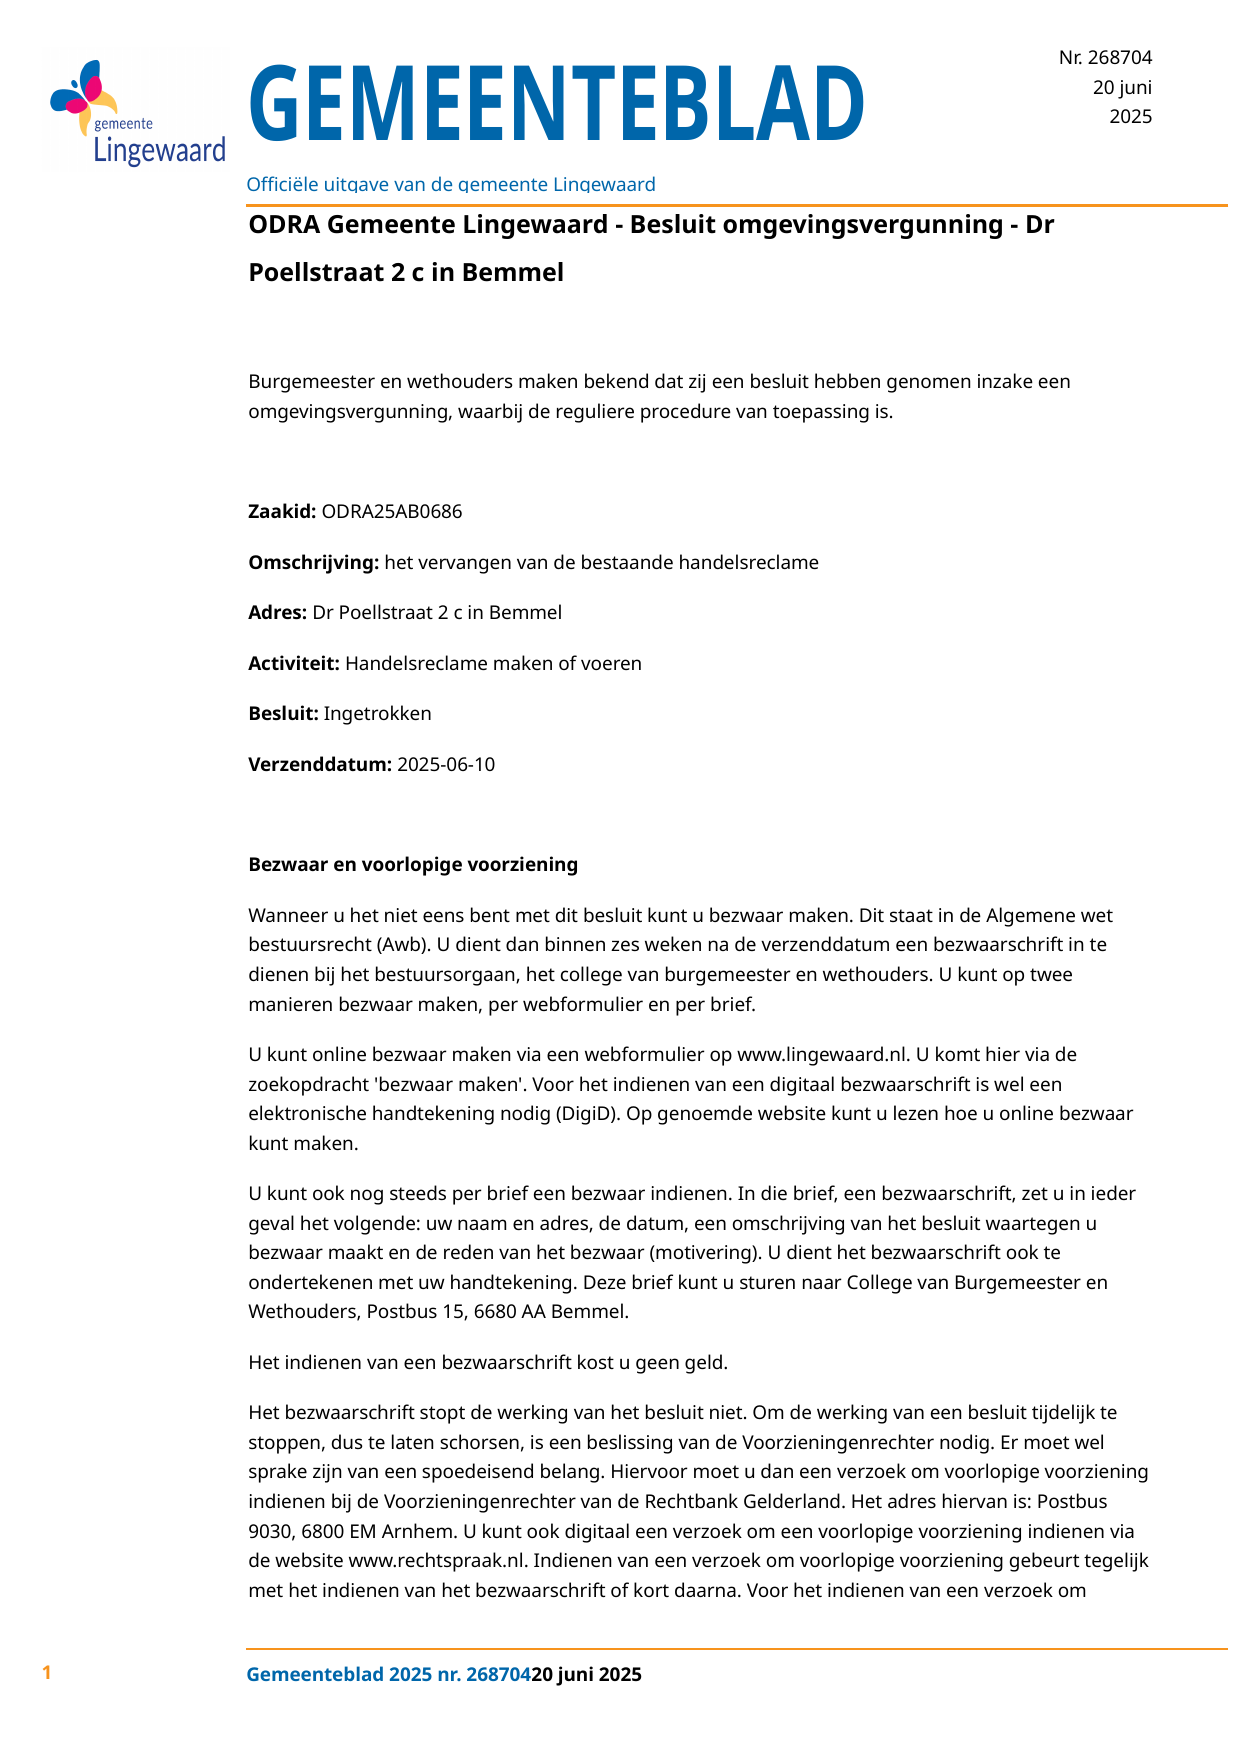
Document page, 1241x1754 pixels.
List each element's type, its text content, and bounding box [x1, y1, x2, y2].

text Het indienen van een bezwaarschrift kost u geen geld. [248, 1349, 1152, 1375]
picture [41, 47, 231, 172]
text Burgemeester en wethouders maken bekend dat zij een besluit hebben genomen inzake een omgevingsvergunning, waarbij de reguliere procedure van toepassing is. [248, 368, 1152, 424]
text Omschrijving: het vervangen van de bestaande handelsreclame [248, 549, 1152, 575]
text ODRA Gemeente Lingewaard - Besluit omgevingsvergunning - Dr Poellstraat 2 c in Bemmel [248, 207, 1152, 288]
text Zaakid: ODRA25AB0686 [248, 499, 1152, 524]
text Activiteit: Handelsreclame maken of voeren [248, 650, 1152, 676]
text U kunt online bezwaar maken via een webformulier op www.lingewaard.nl. U komt hier via de zoekopdracht 'bezwaar maken'. Voor het indienen van een digitaal bezwaarschrift is wel een elektronische handtekening nodig (DigiD). Op genoemde website kunt u lezen hoe u online bezwaar kunt maken. [248, 1041, 1152, 1156]
text U kunt ook nog steeds per brief een bezwaar indienen. In die brief, een bezwaarschrift, zet u in ieder geval het volgende: uw naam en adres, de datum, een omschrijving van het besluit waartegen u bezwaar maakt en de reden van het bezwaar (motivering). U dient het bezwaarschrift ook te ondertekenen met uw handtekening. Deze brief kunt u sturen naar College van Burgemeester en Wethouders, Postbus 15, 6680 AA Bemmel. [248, 1180, 1152, 1324]
text Het bezwaarschrift stopt de werking van het besluit niet. Om de werking van een besluit tijdelijk te stoppen, dus te laten schorsen, is een beslissing van de Voorzieningenrechter nodig. Er moet wel sprake zijn van een spoedeisend belang. Hiervoor moet u dan een verzoek om voorlopige voorziening indienen bij de Voorzieningenrechter van de Rechtbank Gelderland. Het adres hiervan is: Postbus 9030, 6800 EM Arnhem. U kunt ook digitaal een verzoek om een voorlopige voorziening indienen via de website www.rechtspraak.nl. Indienen van een verzoek om voorlopige voorziening gebeurt tegelijk met het indienen van het bezwaarschrift of kort daarna. Voor het indienen van een verzoek om [248, 1399, 1152, 1603]
text Verzenddatum: 2025-06-10 [248, 751, 1152, 777]
text Wanneer u het niet eens bent met dit besluit kunt u bezwaar maken. Dit staat in de Algemene wet bestuursrecht (Awb). U dient dan binnen zes weken na de verzenddatum een bezwaarschrift in te dienen bij het bestuursorgaan, het college van burgemeester en wethouders. U kunt op twee manieren bezwaar maken, per webformulier en per brief. [248, 902, 1152, 1017]
text Bezwaar en voorlopige voorziening [248, 852, 1152, 877]
text Besluit: Ingetrokken [248, 700, 1152, 726]
text Adres: Dr Poellstraat 2 c in Bemmel [248, 599, 1152, 625]
